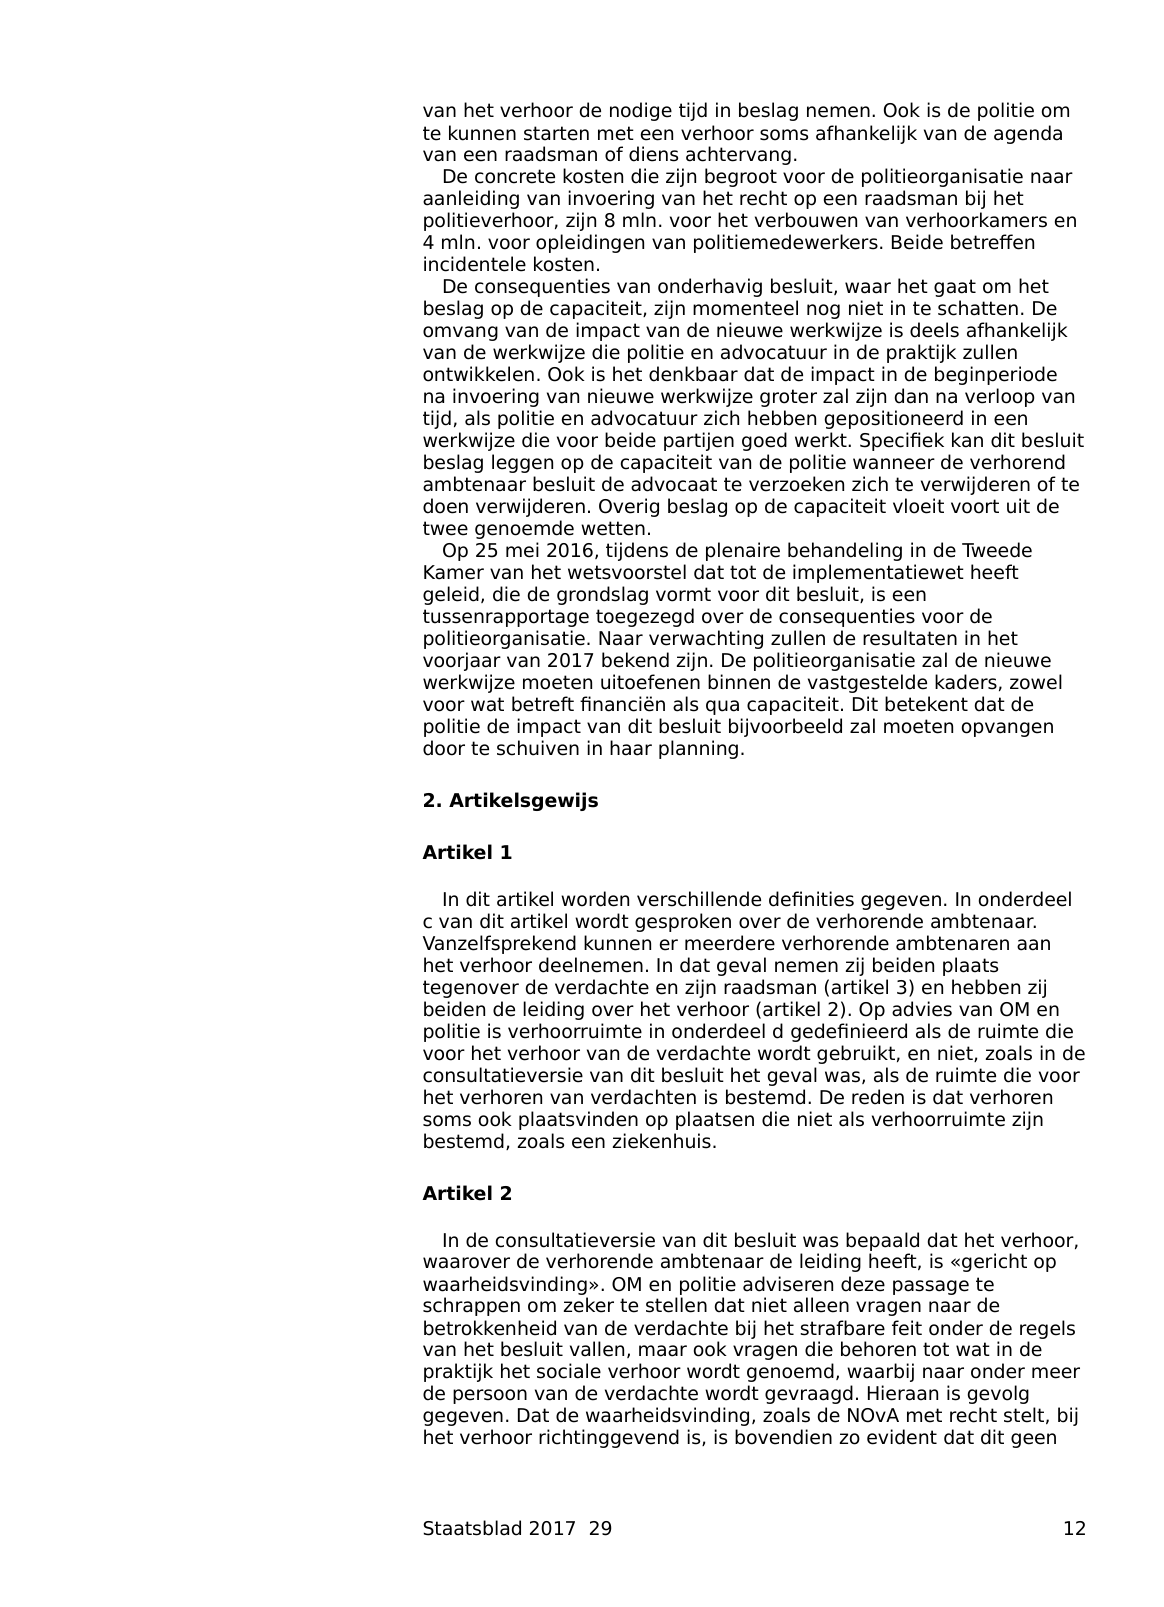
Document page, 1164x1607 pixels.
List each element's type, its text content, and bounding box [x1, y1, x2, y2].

subtitle Artikel 2 [422, 1182, 1087, 1204]
text van het verhoor de nodige tijd in beslag nemen. Ook is de politie om te kunnen starten met een verhoor soms afhankelijk van de agenda van een raadsman of diens achtervang. [422, 100, 1087, 166]
text Op 25 mei 2016, tijdens de plenaire behandeling in de Tweede Kamer van het wetsvoorstel dat tot de implementatiewet heeft geleid, die de grondslag vormt voor dit besluit, is een tussenrapportage toegezegd over de consequenties voor de politieorganisatie. Naar verwachting zullen de resultaten in het voorjaar van 2017 bekend zijn. De politieorganisatie zal de nieuwe werkwijze moeten uitoefenen binnen de vastgestelde kaders, zowel voor wat betreft financiën als qua capaciteit. Dit betekent dat de politie de impact van dit besluit bijvoorbeeld zal moeten opvangen door te schuiven in haar planning. [422, 540, 1087, 760]
text In de consultatieversie van dit besluit was bepaald dat het verhoor, waarover de verhorende ambtenaar de leiding heeft, is «gericht op waarheidsvinding». OM en politie adviseren deze passage te schrappen om zeker te stellen dat niet alleen vragen naar de betrokkenheid van de verdachte bij het strafbare feit onder de regels van het besluit vallen, maar ook vragen die behoren tot wat in de praktijk het sociale verhoor wordt genoemd, waarbij naar onder meer de persoon van de verdachte wordt gevraagd. Hieraan is gevolg gegeven. Dat de waarheidsvinding, zoals de NOvA met recht stelt, bij het verhoor richtinggevend is, is bovendien zo evident dat dit geen [422, 1229, 1087, 1449]
text De concrete kosten die zijn begroot voor de politieorganisatie naar aanleiding van invoering van het recht op een raadsman bij het politieverhoor, zijn 8 mln. voor het verbouwen van verhoorkamers en 4 mln. voor opleidingen van politiemedewerkers. Beide betreffen incidentele kosten. [422, 166, 1087, 276]
text De consequenties van onderhavig besluit, waar het gaat om het beslag op de capaciteit, zijn momenteel nog niet in te schatten. De omvang van de impact van de nieuwe werkwijze is deels afhankelijk van de werkwijze die politie en advocatuur in de praktijk zullen ontwikkelen. Ook is het denkbaar dat de impact in de beginperiode na invoering van nieuwe werkwijze groter zal zijn dan na verloop van tijd, als politie en advocatuur zich hebben gepositioneerd in een werkwijze die voor beide partijen goed werkt. Specifiek kan dit besluit beslag leggen op de capaciteit van de politie wanneer de verhorend ambtenaar besluit de advocaat te verzoeken zich te verwijderen of te doen verwijderen. Overig beslag op de capaciteit vloeit voort uit de twee genoemde wetten. [422, 276, 1087, 540]
text In dit artikel worden verschillende definities gegeven. In onderdeel c van dit artikel wordt gesproken over de verhorende ambtenaar. Vanzelfsprekend kunnen er meerdere verhorende ambtenaren aan het verhoor deelnemen. In dat geval nemen zij beiden plaats tegenover de verdachte en zijn raadsman (artikel 3) en hebben zij beiden de leiding over het verhoor (artikel 2). Op advies van OM en politie is verhoorruimte in onderdeel d gedefinieerd als de ruimte die voor het verhoor van de verdachte wordt gebruikt, en niet, zoals in de consultatieversie van dit besluit het geval was, als de ruimte die voor het verhoren van verdachten is bestemd. De reden is dat verhoren soms ook plaatsvinden op plaatsen die niet als verhoorruimte zijn bestemd, zoals een ziekenhuis. [422, 889, 1087, 1152]
subtitle 2. Artikelsgewijs [422, 790, 1087, 812]
subtitle Artikel 1 [422, 842, 1087, 864]
